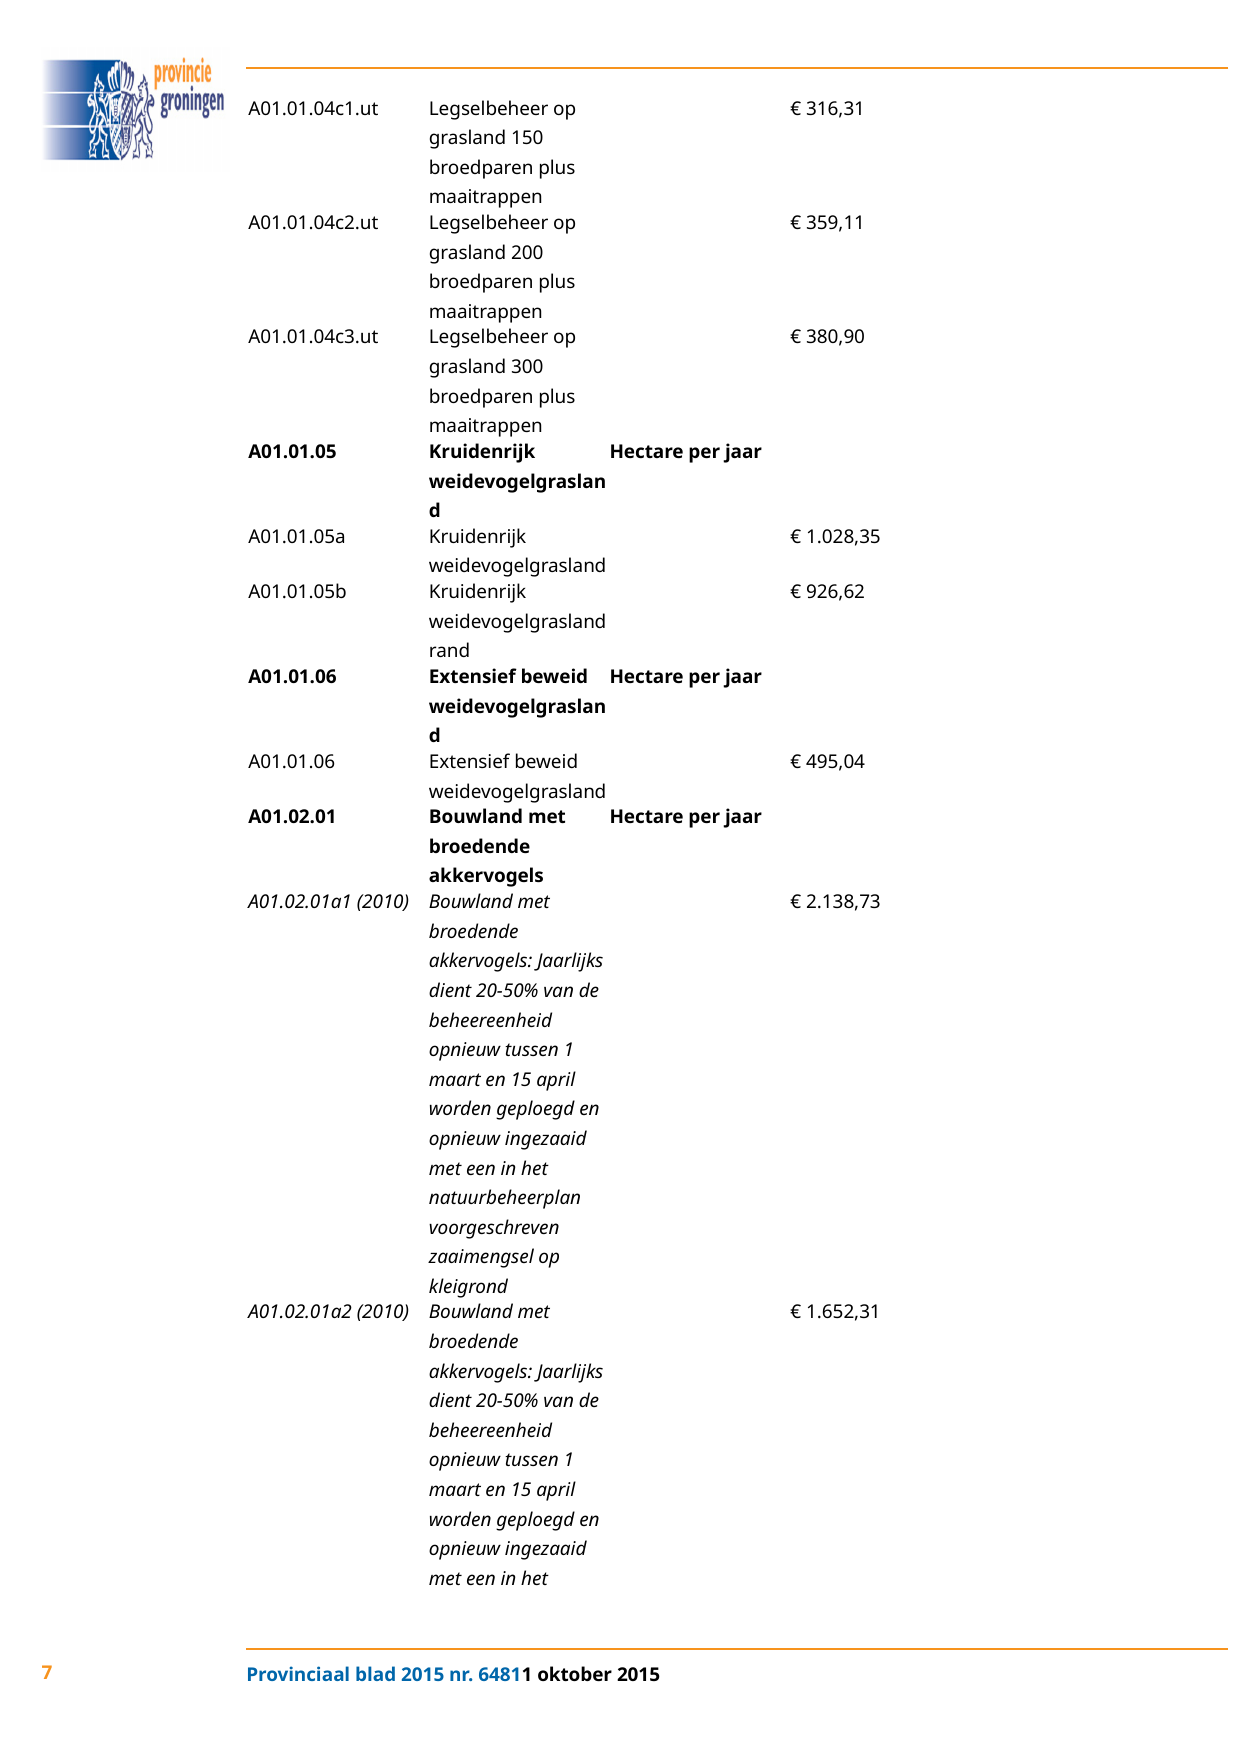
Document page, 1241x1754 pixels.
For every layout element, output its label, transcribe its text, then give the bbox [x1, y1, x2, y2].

table_cell [971, 209, 1152, 324]
table_cell [609, 748, 790, 803]
table_cell A01.02.01a1 (2010) [248, 889, 429, 1299]
table_cell A01.01.04c3.ut [248, 324, 429, 438]
table_cell [609, 95, 790, 209]
table_cell A01.01.04c1.ut [248, 95, 429, 209]
table_cell [609, 324, 790, 438]
table_cell [971, 663, 1152, 748]
table_cell A01.01.06 [248, 748, 429, 803]
table_cell € 2.138,73 [790, 889, 971, 1299]
table_cell [609, 523, 790, 578]
table_cell € 926,62 [790, 579, 971, 663]
table_cell Extensief beweid weidevogelgrasland [429, 663, 609, 748]
table_cell A01.01.05 [248, 438, 429, 523]
table_cell [971, 804, 1152, 888]
table_cell Kruidenrijk weidevogelgraslandrand [429, 579, 609, 663]
table_cell [971, 523, 1152, 578]
table_cell € 359,11 [790, 209, 971, 324]
table_cell Extensief beweid weidevogelgrasland [429, 748, 609, 803]
table_cell A01.02.01 [248, 804, 429, 888]
table_cell A01.02.01a2 (2010) [248, 1299, 429, 1591]
table_cell [790, 804, 971, 888]
table_cell Hectare per jaar [609, 804, 790, 888]
table_cell A01.01.04c2.ut [248, 209, 429, 324]
table_cell € 316,31 [790, 95, 971, 209]
table_cell Bouwland met broedende akkervogels: Jaarlijks dient 20-50% van de beheereenheid opnieuw tussen 1 maart en 15 april worden geploegd en opnieuw ingezaaid met een in het [429, 1299, 609, 1591]
table_cell Bouwland met broedende akkervogels: Jaarlijks dient 20-50% van de beheereenheid opnieuw tussen 1 maart en 15 april worden geploegd en opnieuw ingezaaid met een in het natuurbeheerplan voorgeschreven zaaimengsel op kleigrond [429, 889, 609, 1299]
table_cell [971, 438, 1152, 523]
table_cell [609, 209, 790, 324]
table_cell Hectare per jaar [609, 438, 790, 523]
table_cell Legselbeheer op grasland 150 broedparen plus maaitrappen [429, 95, 609, 209]
table_cell Hectare per jaar [609, 663, 790, 748]
table_cell [790, 663, 971, 748]
table_cell € 1.652,31 [790, 1299, 971, 1591]
table_cell A01.01.05a [248, 523, 429, 578]
table_cell [971, 1299, 1152, 1591]
table_cell Bouwland met broedende akkervogels [429, 804, 609, 888]
table_cell [609, 1299, 790, 1591]
table_cell Kruidenrijk weidevogelgrasland [429, 438, 609, 523]
table_cell A01.01.05b [248, 579, 429, 663]
table_cell Legselbeheer op grasland 200 broedparen plus maaitrappen [429, 209, 609, 324]
table_cell Kruidenrijk weidevogelgrasland [429, 523, 609, 578]
table_cell Legselbeheer op grasland 300 broedparen plus maaitrappen [429, 324, 609, 438]
table_cell € 380,90 [790, 324, 971, 438]
table_cell [971, 324, 1152, 438]
table_cell [971, 748, 1152, 803]
table_cell [971, 579, 1152, 663]
picture [41, 47, 231, 172]
table_cell A01.01.06 [248, 663, 429, 748]
table_cell [971, 95, 1152, 209]
table_cell € 1.028,35 [790, 523, 971, 578]
table_cell [971, 889, 1152, 1299]
table_cell [790, 438, 971, 523]
table_cell € 495,04 [790, 748, 971, 803]
table_cell [609, 889, 790, 1299]
table_cell [609, 579, 790, 663]
